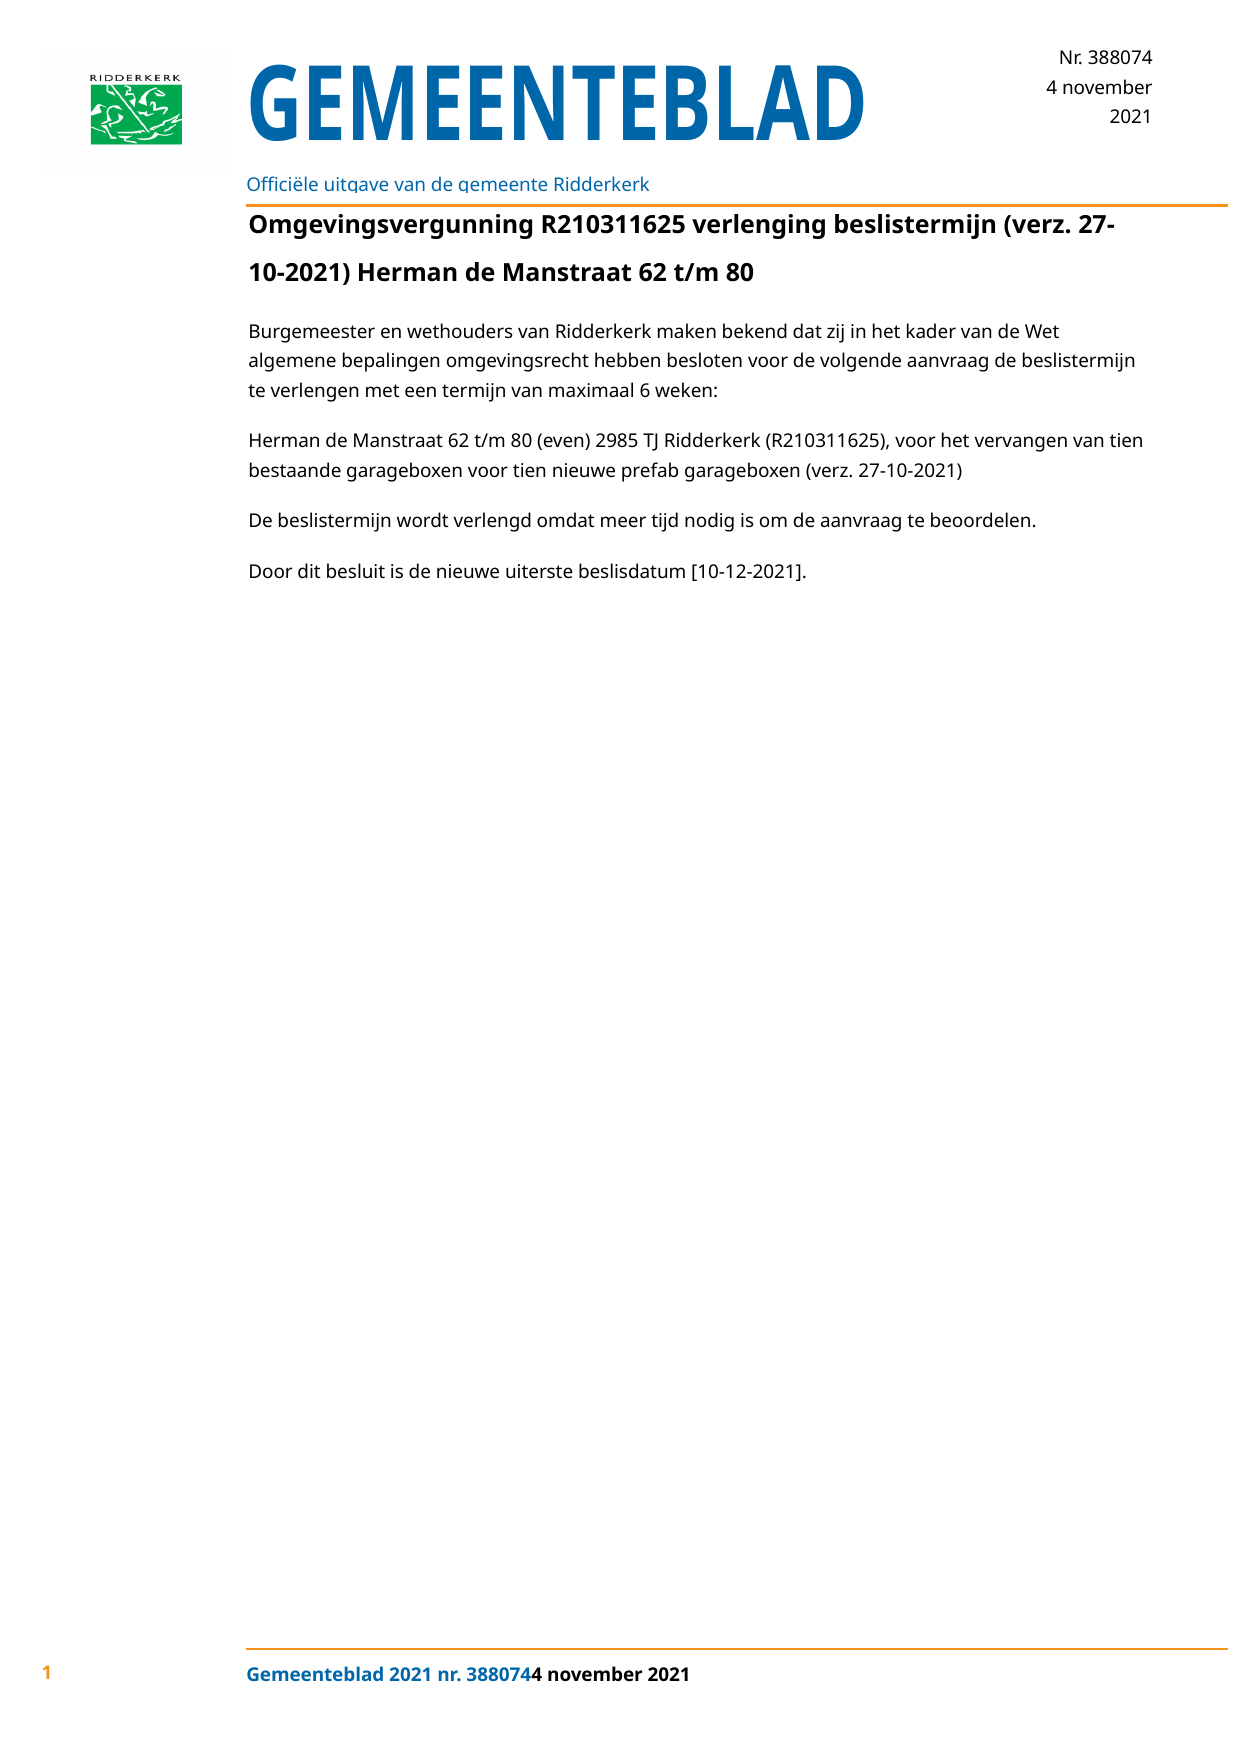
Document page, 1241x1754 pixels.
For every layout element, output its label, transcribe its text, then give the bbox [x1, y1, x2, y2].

text De beslistermijn wordt verlengd omdat meer tijd nodig is om de aanvraag te beoordelen. [248, 507, 1152, 533]
picture [41, 47, 231, 172]
text Burgemeester en wethouders van Ridderkerk maken bekend dat zij in het kader van de Wet algemene bepalingen omgevingsrecht hebben besloten voor de volgende aanvraag de beslistermijn te verlengen met een termijn van maximaal 6 weken: [248, 318, 1152, 403]
text Door dit besluit is de nieuwe uiterste beslisdatum [10-12-2021]. [248, 558, 1152, 584]
text Omgevingsvergunning R210311625 verlenging beslistermijn (verz. 27-10-2021) Herman de Manstraat 62 t/m 80 [248, 207, 1152, 288]
text Herman de Manstraat 62 t/m 80 (even) 2985 TJ Ridderkerk (R210311625), voor het vervangen van tien bestaande garageboxen voor tien nieuwe prefab garageboxen (verz. 27-10-2021) [248, 427, 1152, 483]
